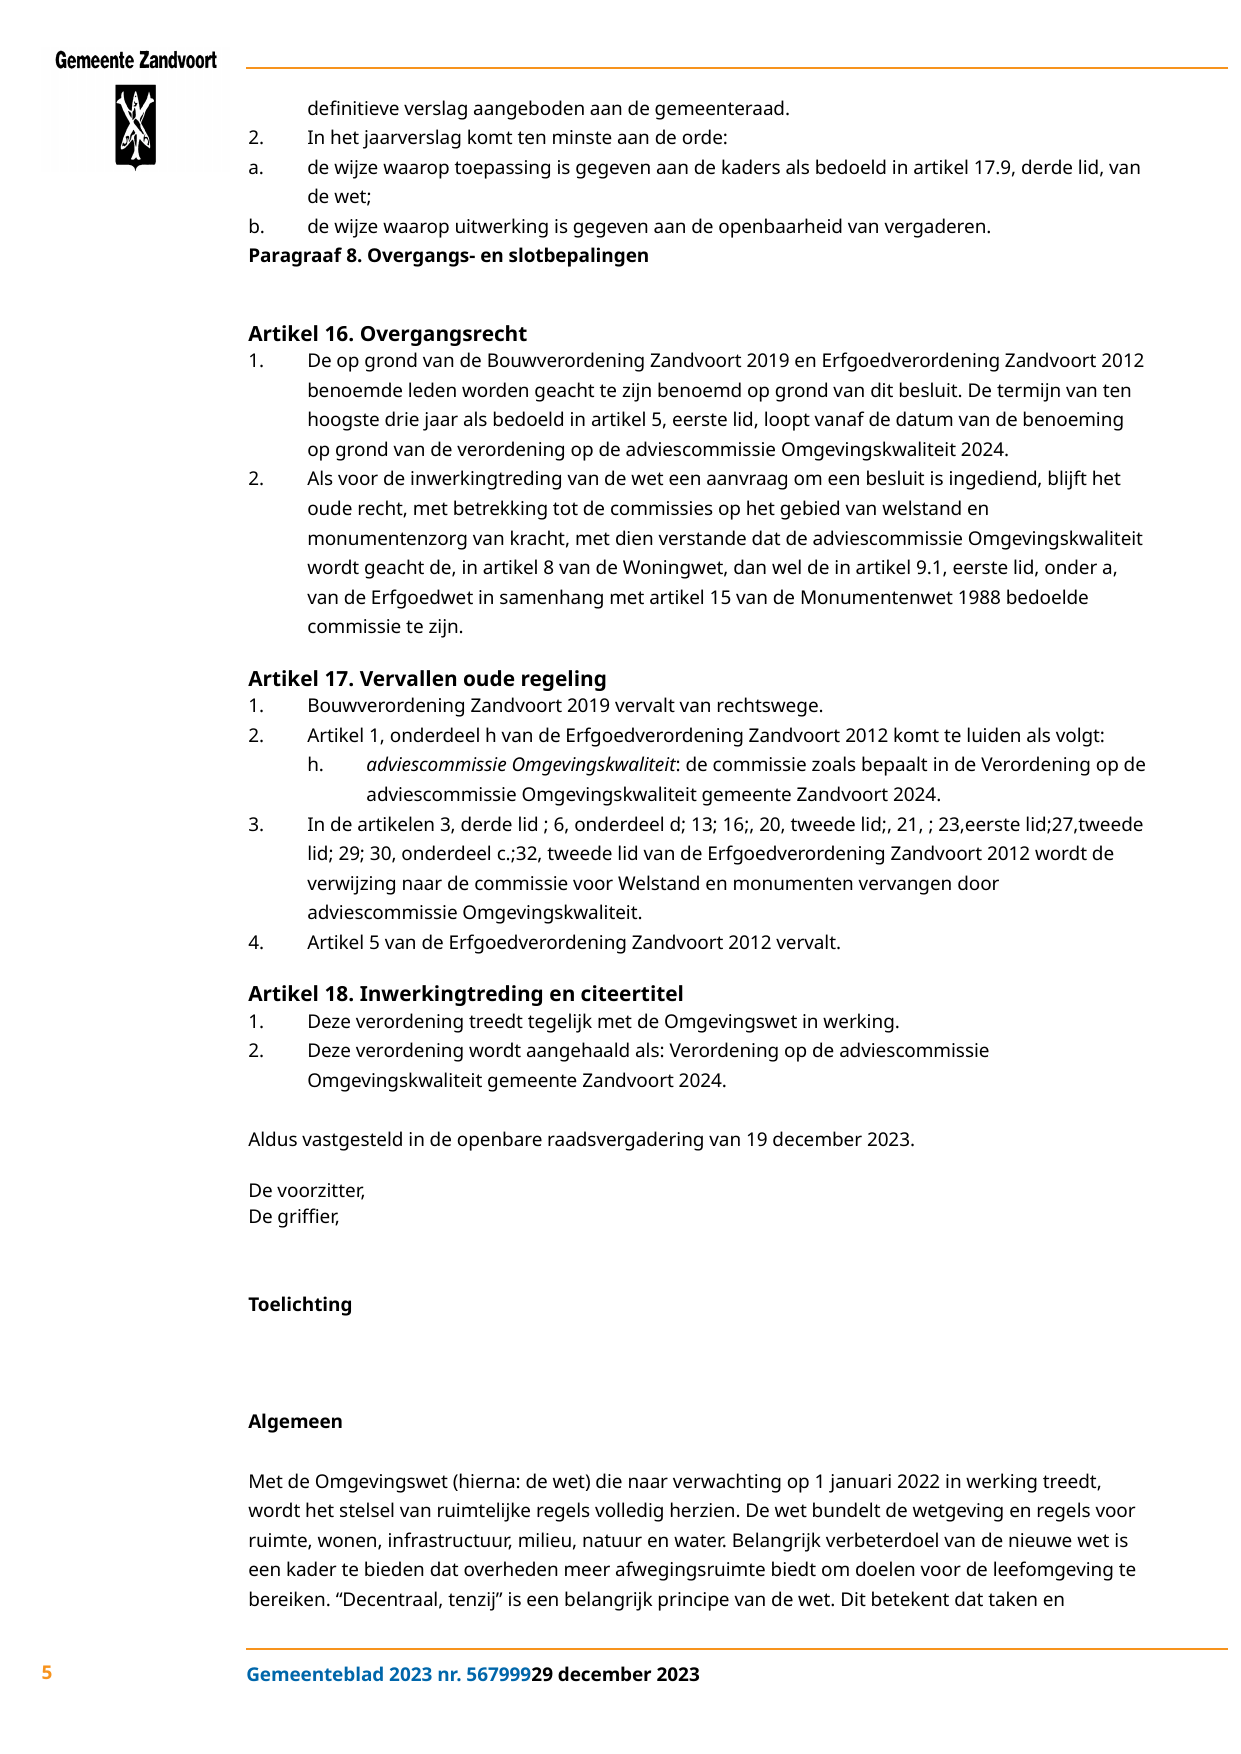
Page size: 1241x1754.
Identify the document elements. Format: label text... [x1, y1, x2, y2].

text Algemeen [248, 1409, 1152, 1434]
text Toelichting [248, 1281, 1152, 1320]
list Bouwverordening Zandvoort 2019 vervalt van rechtswege. [248, 692, 1152, 718]
text Artikel 18. Inwerkingtreding en citeertitel [248, 979, 1152, 1008]
list Artikel 1, onderdeel h van de Erfgoedverordening Zandvoort 2012 komt te luiden als volgt: [248, 722, 1152, 748]
list Deze verordening treedt tegelijk met de Omgevingswet in werking. [248, 1008, 1152, 1034]
text Aldus vastgesteld in de openbare raadsvergadering van 19 december 2023. [248, 1126, 1152, 1152]
text Paragraaf 8. Overgangs- en slotbepalingen [248, 243, 1152, 268]
list In het jaarverslag komt ten minste aan de orde: [248, 124, 1152, 150]
text Met de Omgevingswet (hierna: de wet) die naar verwachting op 1 januari 2022 in werking treedt, wordt het stelsel van ruimtelijke regels volledig herzien. De wet bundelt de wetgeving en regels voor ruimte, wonen, infrastructuur, milieu, natuur en water. Belangrijk verbeterdoel van de nieuwe wet is een kader te bieden dat overheden meer afwegingsruimte biedt om doelen voor de leefomgeving te bereiken. “Decentraal, tenzij” is een belangrijk principe van de wet. Dit betekent dat taken en [248, 1468, 1152, 1612]
text Artikel 16. Overgangsrecht [248, 319, 1152, 347]
list definitieve verslag aangeboden aan de gemeenteraad. [248, 95, 1152, 121]
list Als voor de inwerkingtreding van de wet een aanvraag om een besluit is ingediend, blijft het oude recht, met betrekking tot de commissies op het gebied van welstand en monumentenzorg van kracht, met dien verstande dat de adviescommissie Omgevingskwaliteit wordt geacht de, in artikel 8 van de Woningwet, dan wel de in artikel 9.1, eerste lid, onder a, van de Erfgoedwet in samenhang met artikel 15 van de Monumentenwet 1988 bedoelde commissie te zijn. [248, 466, 1152, 639]
text De griffier, [248, 1203, 1152, 1229]
list In de artikelen 3, derde lid ; 6, onderdeel d; 13; 16;, 20, tweede lid;, 21, ; 23,eerste lid;27,tweede lid; 29; 30, onderdeel c.;32, tweede lid van de Erfgoedverordening Zandvoort 2012 wordt de verwijzing naar de commissie voor Welstand en monumenten vervangen door adviescommissie Omgevingskwaliteit. [248, 811, 1152, 925]
list de wijze waarop toepassing is gegeven aan de kaders als bedoeld in artikel 17.9, derde lid, van de wet; [248, 154, 1152, 209]
list de wijze waarop uitwerking is gegeven aan de openbaarheid van vergaderen. [248, 213, 1152, 239]
text De voorzitter, [248, 1178, 1152, 1203]
text Artikel 17. Vervallen oude regeling [248, 664, 1152, 692]
picture [41, 47, 231, 172]
list Deze verordening wordt aangehaald als: Verordening op de adviescommissie Omgevingskwaliteit gemeente Zandvoort 2024. [248, 1037, 1152, 1093]
list Artikel 5 van de Erfgoedverordening Zandvoort 2012 vervalt. [248, 929, 1152, 955]
list De op grond van de Bouwverordening Zandvoort 2019 en Erfgoedverordening Zandvoort 2012 benoemde leden worden geacht te zijn benoemd op grond van dit besluit. De termijn van ten hoogste drie jaar als bedoeld in artikel 5, eerste lid, loopt vanaf de datum van de benoeming op grond van de verordening op de adviescommissie Omgevingskwaliteit 2024. [248, 347, 1152, 462]
list adviescommissie Omgevingskwaliteit: de commissie zoals bepaalt in de Verordening op de adviescommissie Omgevingskwaliteit gemeente Zandvoort 2024. [307, 752, 1152, 807]
